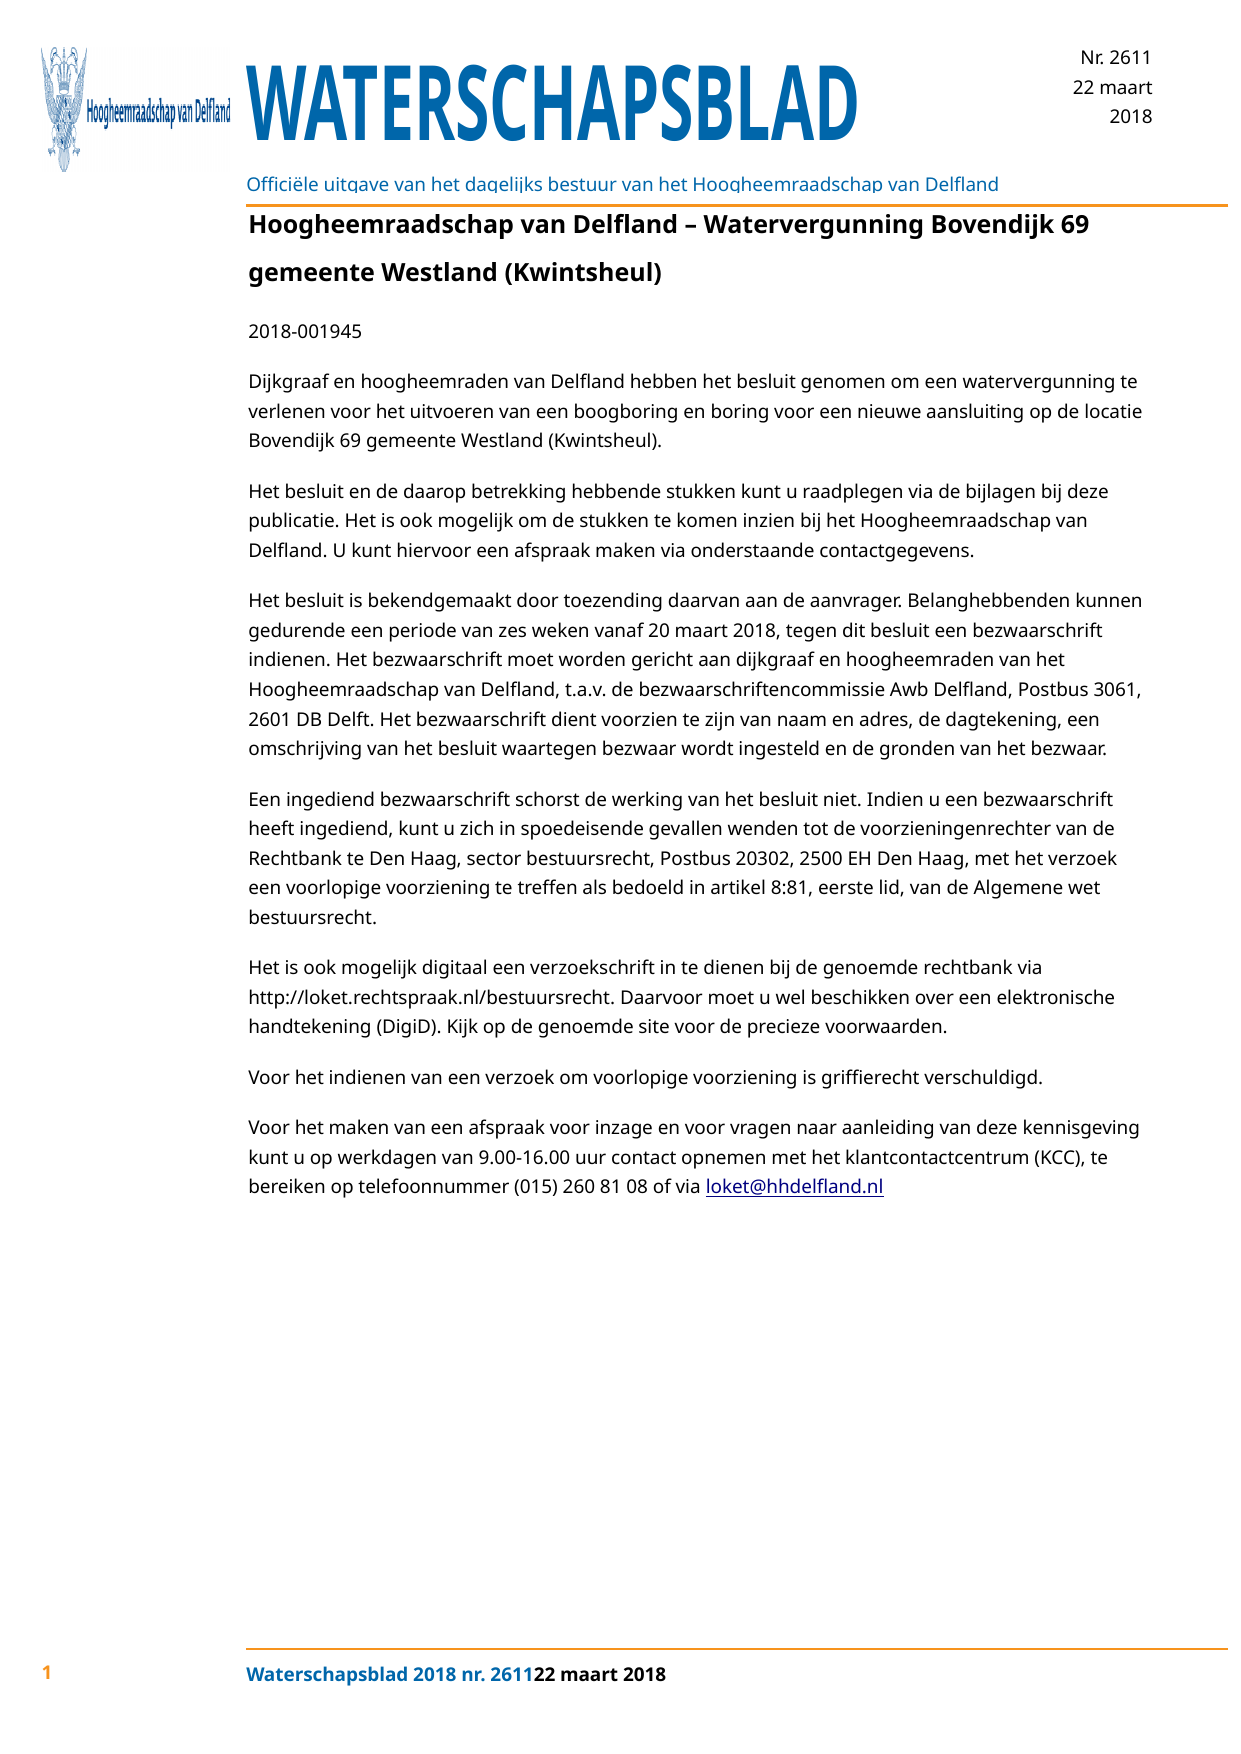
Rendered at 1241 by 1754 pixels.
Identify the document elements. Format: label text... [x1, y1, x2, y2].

text Voor het indienen van een verzoek om voorlopige voorziening is griffierecht verschuldigd. [248, 1064, 1152, 1090]
text Het besluit en de daarop betrekking hebbende stukken kunt u raadplegen via de bijlagen bij deze publicatie. Het is ook mogelijk om de stukken te komen inzien bij het Hoogheemraadschap van Delfland. U kunt hiervoor een afspraak maken via onderstaande contactgegevens. [248, 478, 1152, 563]
text Het besluit is bekendgemaakt door toezending daarvan aan de aanvrager. Belanghebbenden kunnen gedurende een periode van zes weken vanaf 20 maart 2018, tegen dit besluit een bezwaarschrift indienen. Het bezwaarschrift moet worden gericht aan dijkgraaf en hoogheemraden van het Hoogheemraadschap van Delfland, t.a.v. de bezwaarschriftencommissie Awb Delfland, Postbus 3061, 2601 DB Delft. Het bezwaarschrift dient voorzien te zijn van naam en adres, de dagtekening, een omschrijving van het besluit waartegen bezwaar wordt ingesteld en de gronden van het bezwaar. [248, 587, 1152, 761]
text Het is ook mogelijk digitaal een verzoekschrift in te dienen bij de genoemde rechtbank via http://loket.rechtspraak.nl/bestuursrecht. Daarvoor moet u wel beschikken over een elektronische handtekening (DigiD). Kijk op de genoemde site voor de precieze voorwaarden. [248, 954, 1152, 1039]
picture [41, 47, 231, 172]
text Dijkgraaf en hoogheemraden van Delfland hebben het besluit genomen om een watervergunning te verlenen voor het uitvoeren van een boogboring en boring voor een nieuwe aansluiting op de locatie Bovendijk 69 gemeente Westland (Kwintsheul). [248, 368, 1152, 453]
text 2018-001945 [248, 318, 1152, 344]
text Voor het maken van een afspraak voor inzage en voor vragen naar aanleiding van deze kennisgeving kunt u op werkdagen van 9.00-16.00 uur contact opnemen met het klantcontactcentrum (KCC), te bereiken op telefoonnummer (015) 260 81 08 of via loket@hhdelfland.nl [248, 1114, 1152, 1199]
text Een ingediend bezwaarschrift schorst de werking van het besluit niet. Indien u een bezwaarschrift heeft ingediend, kunt u zich in spoedeisende gevallen wenden tot de voorzieningenrechter van de Rechtbank te Den Haag, sector bestuursrecht, Postbus 20302, 2500 EH Den Haag, met het verzoek een voorlopige voorziening te treffen als bedoeld in artikel 8:81, eerste lid, van de Algemene wet bestuursrecht. [248, 786, 1152, 930]
text Hoogheemraadschap van Delfland – Watervergunning Bovendijk 69 gemeente Westland (Kwintsheul) [248, 207, 1152, 288]
